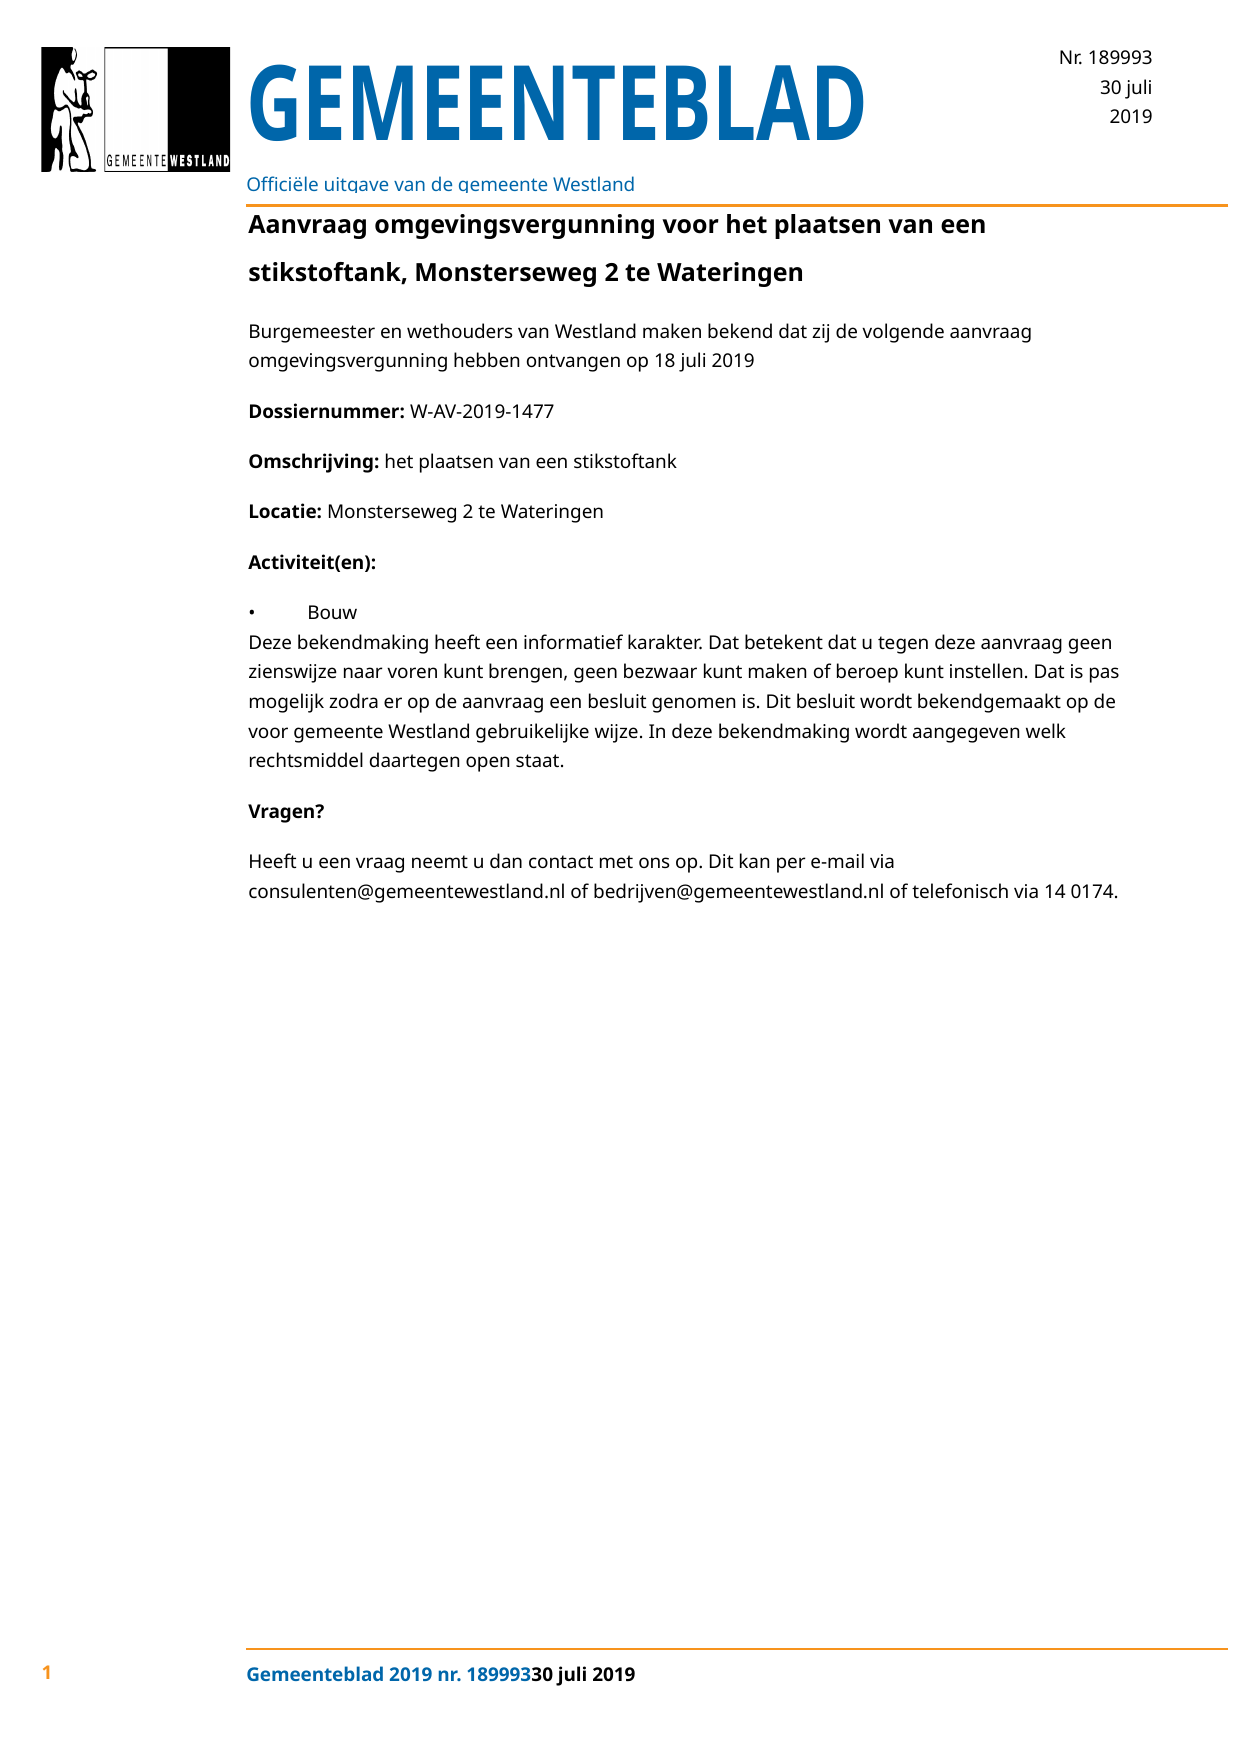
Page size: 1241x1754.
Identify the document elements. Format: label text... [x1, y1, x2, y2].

text Dossiernummer: W-AV-2019-1477 [248, 398, 1152, 424]
list Bouw [248, 599, 1152, 625]
text Activiteit(en): [248, 549, 1152, 575]
text Vragen? [248, 798, 1152, 824]
text Aanvraag omgevingsvergunning voor het plaatsen van een stikstoftank, Monsterseweg 2 te Wateringen [248, 207, 1152, 288]
text Burgemeester en wethouders van Westland maken bekend dat zij de volgende aanvraag omgevingsvergunning hebben ontvangen op 18 juli 2019 [248, 318, 1152, 373]
picture [41, 47, 231, 172]
text Deze bekendmaking heeft een informatief karakter. Dat betekent dat u tegen deze aanvraag geen zienswijze naar voren kunt brengen, geen bezwaar kunt maken of beroep kunt instellen. Dat is pas mogelijk zodra er op de aanvraag een besluit genomen is. Dit besluit wordt bekendgemaakt op de voor gemeente Westland gebruikelijke wijze. In deze bekendmaking wordt aangegeven welk rechtsmiddel daartegen open staat. [248, 629, 1152, 773]
text Locatie: Monsterseweg 2 te Wateringen [248, 499, 1152, 524]
text Omschrijving: het plaatsen van een stikstoftank [248, 448, 1152, 474]
text Heeft u een vraag neemt u dan contact met ons op. Dit kan per e-mail via consulenten@gemeentewestland.nl of bedrijven@gemeentewestland.nl of telefonisch via 14 0174. [248, 848, 1152, 904]
